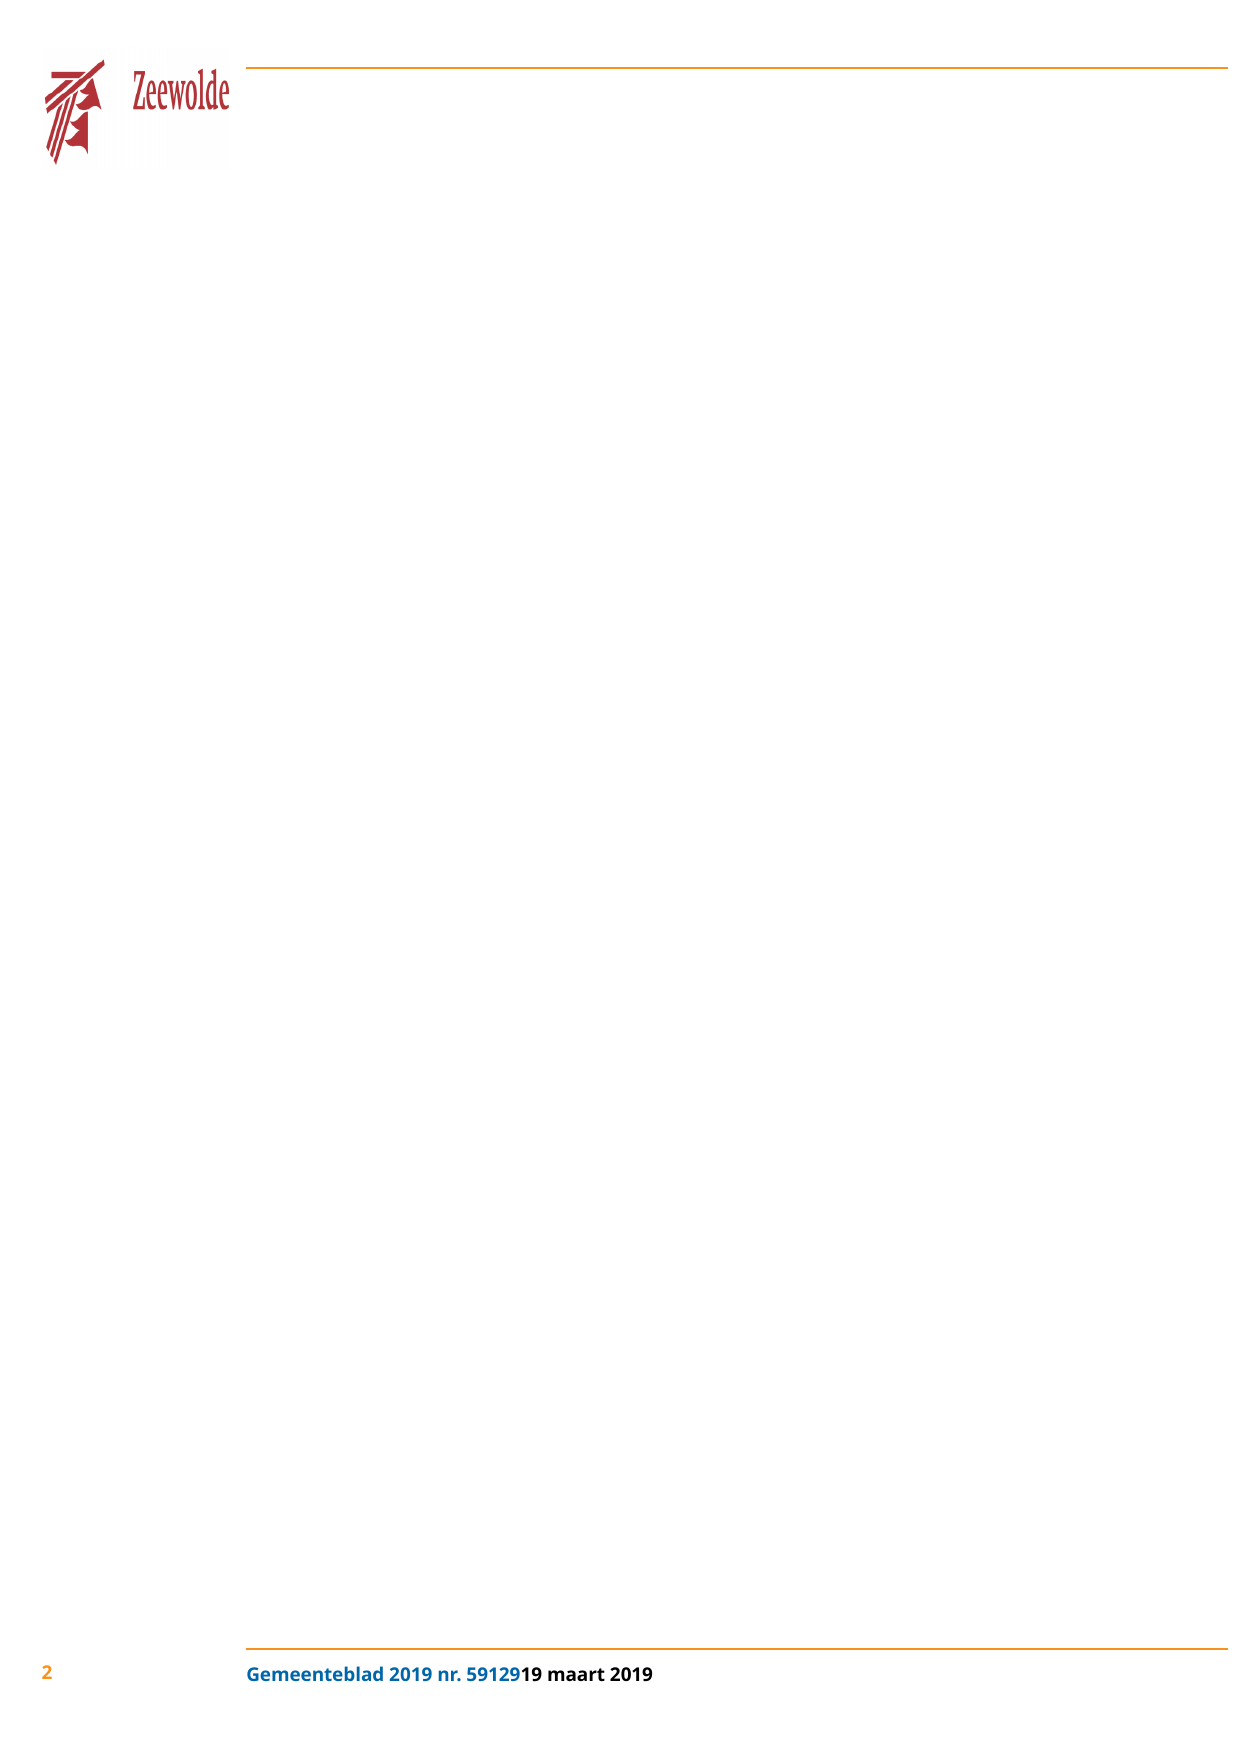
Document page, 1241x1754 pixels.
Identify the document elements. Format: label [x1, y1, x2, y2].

picture [41, 47, 231, 172]
